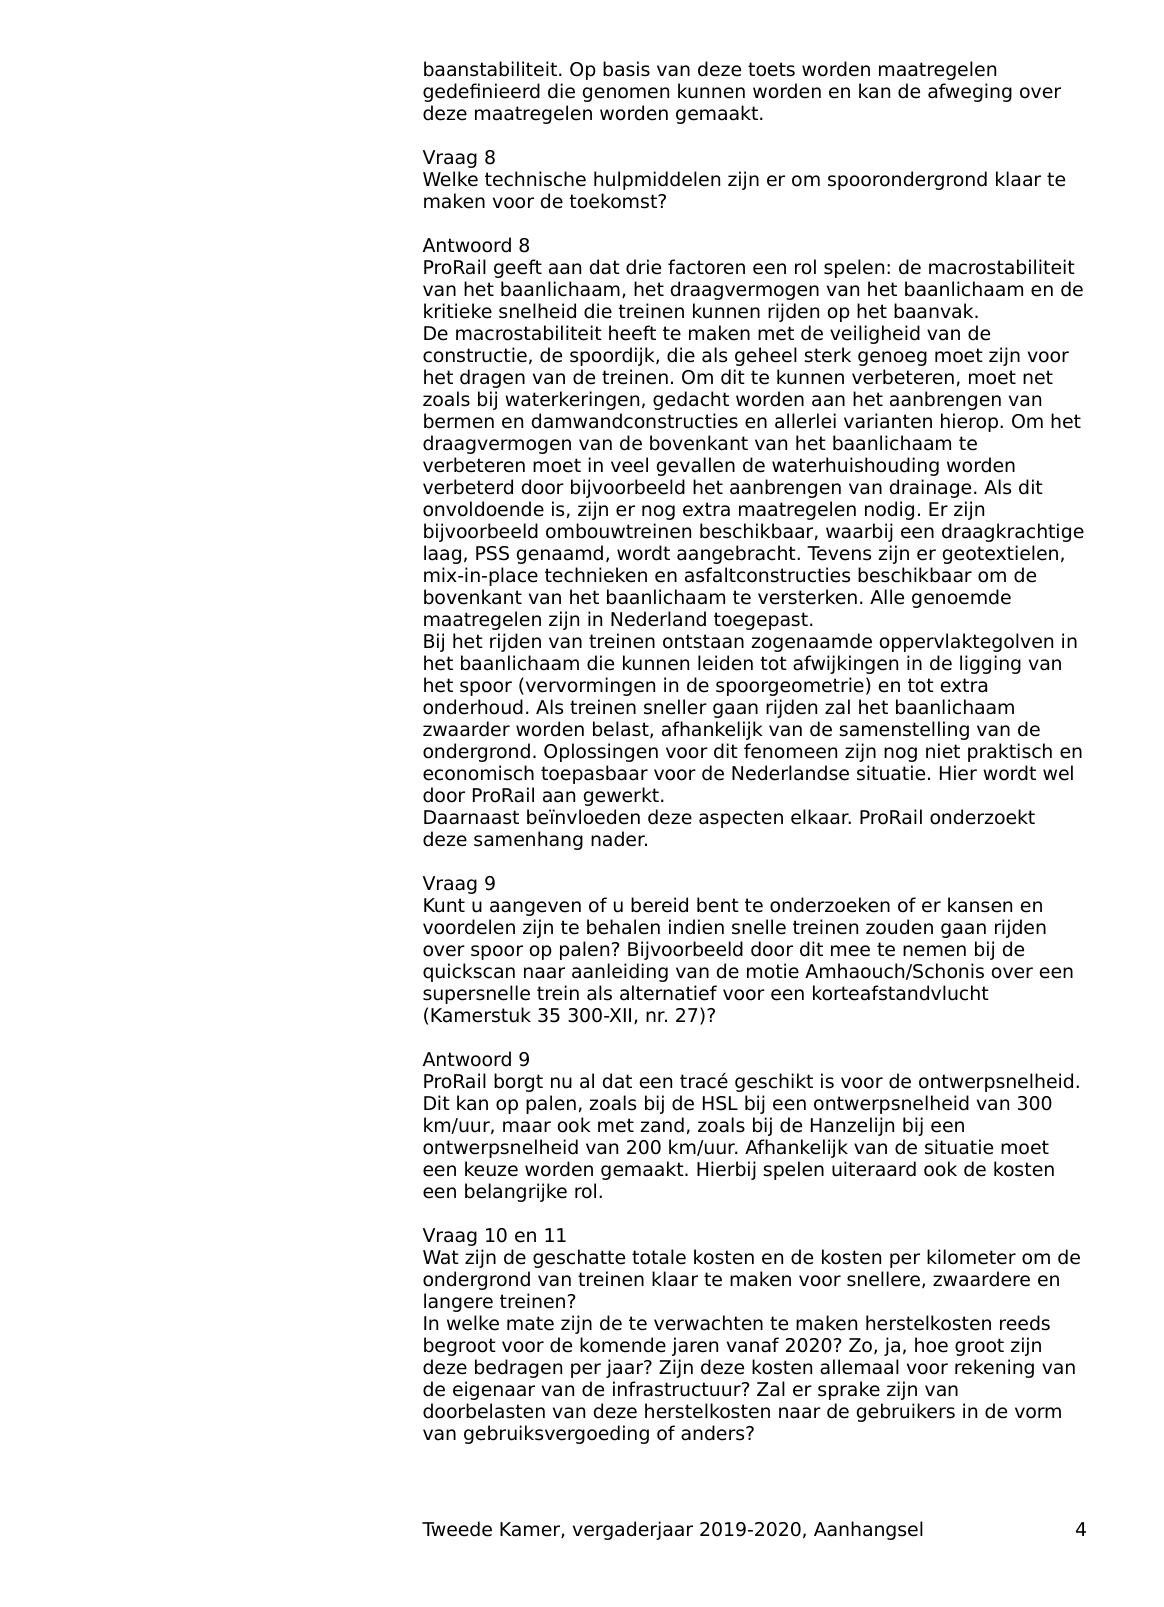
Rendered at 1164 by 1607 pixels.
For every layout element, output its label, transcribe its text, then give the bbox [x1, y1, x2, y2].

text Antwoord 8 [422, 235, 1087, 257]
text Welke technische hulpmiddelen zijn er om spoorondergrond klaar te maken voor de toekomst? [422, 169, 1087, 213]
text ProRail borgt nu al dat een tracé geschikt is voor de ontwerpsnelheid. Dit kan op palen, zoals bij de HSL bij een ontwerpsnelheid van 300 km/uur, maar ook met zand, zoals bij de Hanzelijn bij een ontwerpsnelheid van 200 km/uur. Afhankelijk van de situatie moet een keuze worden gemaakt. Hierbij spelen uiteraard ook de kosten een belangrijke rol. [422, 1071, 1087, 1203]
text Vraag 8 [422, 147, 1087, 169]
text ProRail geeft aan dat drie factoren een rol spelen: de macrostabiliteit van het baanlichaam, het draagvermogen van het baanlichaam en de kritieke snelheid die treinen kunnen rijden op het baanvak. [422, 257, 1087, 323]
text baanstabiliteit. Op basis van deze toets worden maatregelen gedefinieerd die genomen kunnen worden en kan de afweging over deze maatregelen worden gemaakt. [422, 59, 1087, 125]
text De macrostabiliteit heeft te maken met de veiligheid van de constructie, de spoordijk, die als geheel sterk genoeg moet zijn voor het dragen van de treinen. Om dit te kunnen verbeteren, moet net zoals bij waterkeringen, gedacht worden aan het aanbrengen van bermen en damwandconstructies en allerlei varianten hierop. Om het draagvermogen van de bovenkant van het baanlichaam te verbeteren moet in veel gevallen de waterhuishouding worden verbeterd door bijvoorbeeld het aanbrengen van drainage. Als dit onvoldoende is, zijn er nog extra maatregelen nodig. Er zijn bijvoorbeeld ombouwtreinen beschikbaar, waarbij een draagkrachtige laag, PSS genaamd, wordt aangebracht. Tevens zijn er geotextielen, mix-in-place technieken en asfaltconstructies beschikbaar om de bovenkant van het baanlichaam te versterken. Alle genoemde maatregelen zijn in Nederland toegepast. [422, 323, 1087, 631]
text Vraag 10 en 11 [422, 1225, 1087, 1247]
text Wat zijn de geschatte totale kosten en de kosten per kilometer om de ondergrond van treinen klaar te maken voor snellere, zwaardere en langere treinen? [422, 1247, 1087, 1313]
text In welke mate zijn de te verwachten te maken herstelkosten reeds begroot voor de komende jaren vanaf 2020? Zo, ja, hoe groot zijn deze bedragen per jaar? Zijn deze kosten allemaal voor rekening van de eigenaar van de infrastructuur? Zal er sprake zijn van doorbelasten van deze herstelkosten naar de gebruikers in de vorm van gebruiksvergoeding of anders? [422, 1313, 1087, 1445]
text Antwoord 9 [422, 1049, 1087, 1071]
text Vraag 9 [422, 873, 1087, 895]
text Daarnaast beïnvloeden deze aspecten elkaar. ProRail onderzoekt deze samenhang nader. [422, 807, 1087, 851]
text Bij het rijden van treinen ontstaan zogenaamde oppervlaktegolven in het baanlichaam die kunnen leiden tot afwijkingen in de ligging van het spoor (vervormingen in de spoorgeometrie) en tot extra onderhoud. Als treinen sneller gaan rijden zal het baanlichaam zwaarder worden belast, afhankelijk van de samenstelling van de ondergrond. Oplossingen voor dit fenomeen zijn nog niet praktisch en economisch toepasbaar voor de Nederlandse situatie. Hier wordt wel door ProRail aan gewerkt. [422, 631, 1087, 807]
text Kunt u aangeven of u bereid bent te onderzoeken of er kansen en voordelen zijn te behalen indien snelle treinen zouden gaan rijden over spoor op palen? Bijvoorbeeld door dit mee te nemen bij de quickscan naar aanleiding van de motie Amhaouch/Schonis over een supersnelle trein als alternatief voor een korteafstandvlucht (Kamerstuk 35 300-XII, nr. 27)? [422, 895, 1087, 1027]
